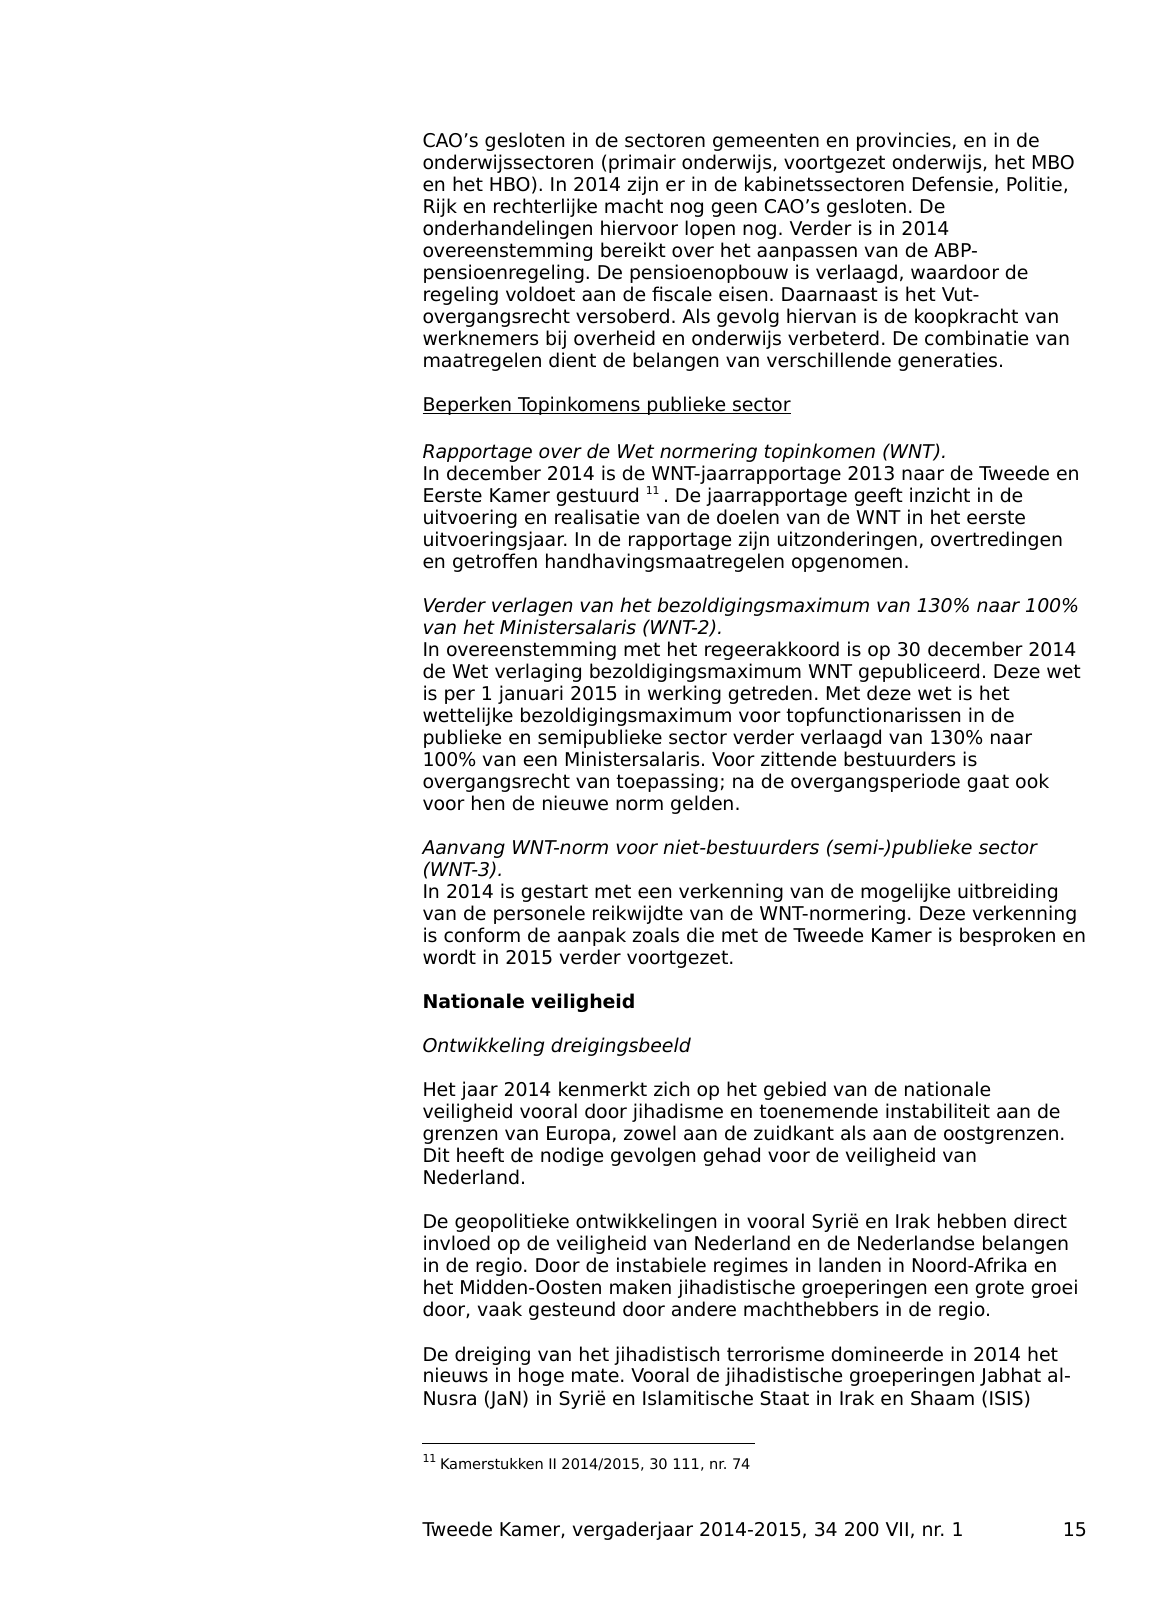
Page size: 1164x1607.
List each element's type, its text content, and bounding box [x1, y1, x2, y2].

text CAO’s gesloten in de sectoren gemeenten en provincies, en in de onderwijssectoren (primair onderwijs, voortgezet onderwijs, het MBO en het HBO). In 2014 zijn er in de kabinetssectoren Defensie, Politie, Rijk en rechterlijke macht nog geen CAO’s gesloten. De onderhandelingen hiervoor lopen nog. Verder is in 2014 overeenstemming bereikt over het aanpassen van de ABP-pensioenregeling. De pensioenopbouw is verlaagd, waardoor de regeling voldoet aan de fiscale eisen. Daarnaast is het Vut-overgangsrecht versoberd. Als gevolg hiervan is de koopkracht van werknemers bij overheid en onderwijs verbeterd. De combinatie van maatregelen dient de belangen van verschillende generaties. [422, 130, 1087, 372]
text In overeenstemming met het regeerakkoord is op 30 december 2014 de Wet verlaging bezoldigingsmaximum WNT gepubliceerd. Deze wet is per 1 januari 2015 in werking getreden. Met deze wet is het wettelijke bezoldigingsmaximum voor topfunctionarissen in de publieke en semipublieke sector verder verlaagd van 130% naar 100% van een Ministersalaris. Voor zittende bestuurders is overgangsrecht van toepassing; na de overgangsperiode gaat ook voor hen de nieuwe norm gelden. [422, 639, 1087, 815]
subtitle Ontwikkeling dreigingsbeeld [422, 1035, 1087, 1057]
text Verder verlagen van het bezoldigingsmaximum van 130% naar 100% van het Ministersalaris (WNT-2). [422, 595, 1087, 639]
text In 2014 is gestart met een verkenning van de mogelijke uitbreiding van de personele reikwijdte van de WNT-normering. Deze verkenning is conform de aanpak zoals die met de Tweede Kamer is besproken en wordt in 2015 verder voortgezet. [422, 881, 1087, 969]
subtitle Beperken Topinkomens publieke sector [422, 394, 1087, 416]
text Aanvang WNT-norm voor niet-bestuurders (semi-)publieke sector (WNT-3). [422, 837, 1087, 881]
text De dreiging van het jihadistisch terrorisme domineerde in 2014 het nieuws in hoge mate. Vooral de jihadistische groeperingen Jabhat al-Nusra (JaN) in Syrië en Islamitische Staat in Irak en Shaam (ISIS) [422, 1343, 1087, 1409]
text Het jaar 2014 kenmerkt zich op het gebied van de nationale veiligheid vooral door jihadisme en toenemende instabiliteit aan de grenzen van Europa, zowel aan de zuidkant als aan de oostgrenzen. Dit heeft de nodige gevolgen gehad voor de veiligheid van Nederland. [422, 1079, 1087, 1189]
text De geopolitieke ontwikkelingen in vooral Syrië en Irak hebben direct invloed op de veiligheid van Nederland en de Nederlandse belangen in de regio. Door de instabiele regimes in landen in Noord-Afrika en het Midden-Oosten maken jihadistische groeperingen een grote groei door, vaak gesteund door andere machthebbers in de regio. [422, 1211, 1087, 1321]
text Kamerstukken II 2014/2015, 30 111, nr. 74 [422, 1452, 1087, 1474]
text In december 2014 is de WNT-jaarrapportage 2013 naar de Tweede en Eerste Kamer gestuurd . De jaarrapportage geeft inzicht in de uitvoering en realisatie van de doelen van de WNT in het eerste uitvoeringsjaar. In de rapportage zijn uitzonderingen, overtredingen en getroffen handhavingsmaatregelen opgenomen. [422, 463, 1087, 573]
text Rapportage over de Wet normering topinkomen (WNT). [422, 441, 1087, 463]
subtitle Nationale veiligheid [422, 991, 1087, 1013]
